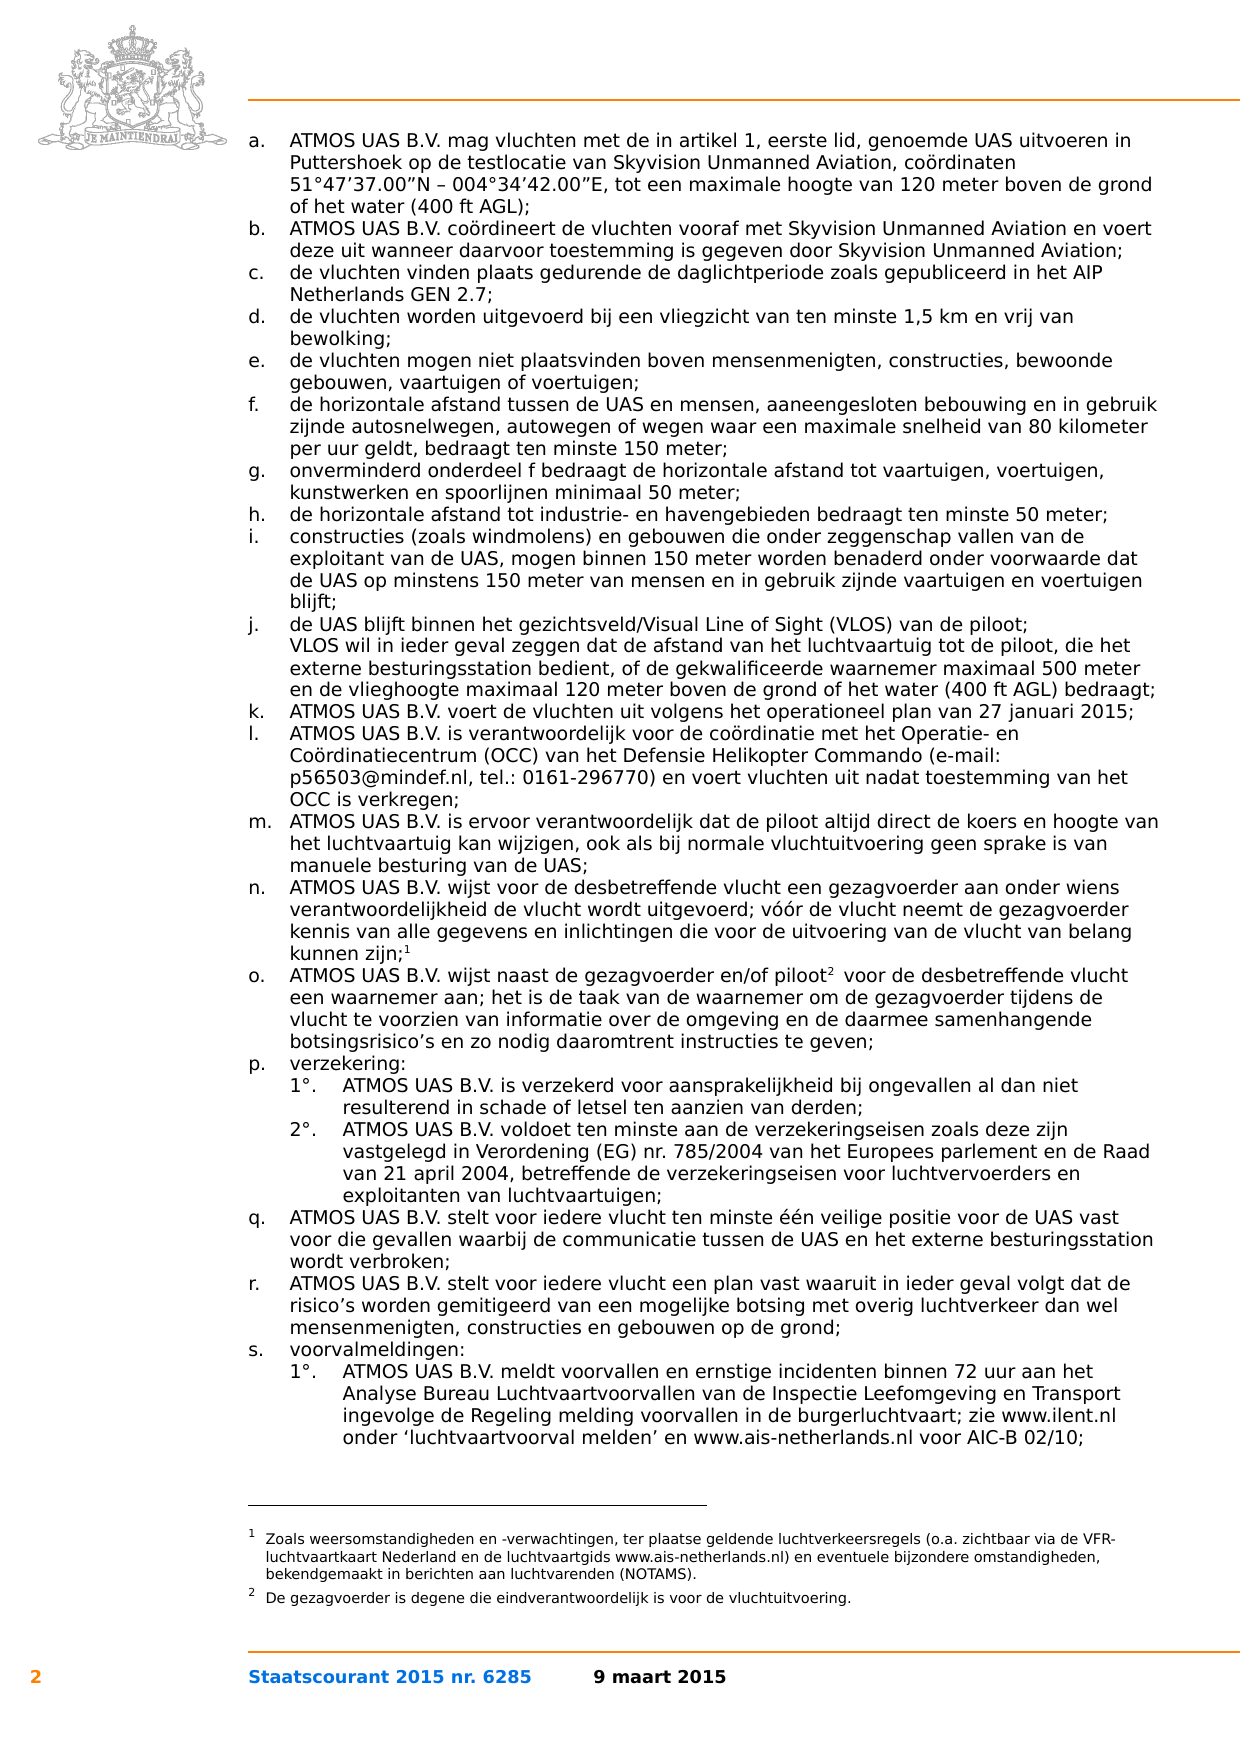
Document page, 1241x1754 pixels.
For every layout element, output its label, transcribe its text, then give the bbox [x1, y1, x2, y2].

text n. ATMOS UAS B.V. wijst voor de desbetreffende vlucht een gezagvoerder aan onder wiens verantwoordelijkheid de vlucht wordt uitgevoerd; vóór de vlucht neemt de gezagvoerder kennis van alle gegevens en inlichtingen die voor de uitvoering van de vlucht van belang kunnen zijn; [248, 877, 1163, 965]
text m. ATMOS UAS B.V. is ervoor verantwoordelijk dat de piloot altijd direct de koers en hoogte van het luchtvaartuig kan wijzigen, ook als bij normale vluchtuitvoering geen sprake is van manuele besturing van de UAS; [248, 811, 1163, 877]
text e. de vluchten mogen niet plaatsvinden boven mensenmenigten, constructies, bewoonde gebouwen, vaartuigen of voertuigen; [248, 350, 1163, 394]
text De gezagvoerder is degene die eindverantwoordelijk is voor de vluchtuitvoering. [248, 1586, 1163, 1608]
text d. de vluchten worden uitgevoerd bij een vliegzicht van ten minste 1,5 km en vrij van bewolking; [248, 306, 1163, 350]
text b. ATMOS UAS B.V. coördineert de vluchten vooraf met Skyvision Unmanned Aviation en voert deze uit wanneer daarvoor toestemming is gegeven door Skyvision Unmanned Aviation; [248, 218, 1163, 262]
text 1°. ATMOS UAS B.V. is verzekerd voor aansprakelijkheid bij ongevallen al dan niet resulterend in schade of letsel ten aanzien van derden; [289, 1075, 1163, 1119]
text 1°. ATMOS UAS B.V. meldt voorvallen en ernstige incidenten binnen 72 uur aan het Analyse Bureau Luchtvaartvoorvallen van de Inspectie Leefomgeving en Transport ingevolge de Regeling melding voorvallen in de burgerluchtvaart; zie www.ilent.nl onder ‘luchtvaartvoorval melden’ en www.ais-netherlands.nl voor AIC-B 02/10; [289, 1361, 1163, 1449]
text VLOS wil in ieder geval zeggen dat de afstand van het luchtvaartuig tot de piloot, die het externe besturingsstation bedient, of de gekwalificeerde waarnemer maximaal 500 meter en de vlieghoogte maximaal 120 meter boven de grond of het water (400 ft AGL) bedraagt; [289, 635, 1163, 701]
text o. ATMOS UAS B.V. wijst naast de gezagvoerder en/of piloot voor de desbetreffende vlucht een waarnemer aan; het is de taak van de waarnemer om de gezagvoerder tijdens de vlucht te voorzien van informatie over de omgeving en de daarmee samenhangende botsingsrisico’s en zo nodig daaromtrent instructies te geven; [248, 965, 1163, 1053]
picture [38, 25, 227, 150]
text h. de horizontale afstand tot industrie- en havengebieden bedraagt ten minste 50 meter; [248, 503, 1163, 526]
text r. ATMOS UAS B.V. stelt voor iedere vlucht een plan vast waaruit in ieder geval volgt dat de risico’s worden gemitigeerd van een mogelijke botsing met overig luchtverkeer dan wel mensenmenigten, constructies en gebouwen op de grond; [248, 1273, 1163, 1339]
text i. constructies (zoals windmolens) en gebouwen die onder zeggenschap vallen van de exploitant van de UAS, mogen binnen 150 meter worden benaderd onder voorwaarde dat de UAS op minstens 150 meter van mensen en in gebruik zijnde vaartuigen en voertuigen blijft; [248, 526, 1163, 613]
text s. voorvalmeldingen: [248, 1339, 1163, 1361]
text j. de UAS blijft binnen het gezichtsveld/Visual Line of Sight (VLOS) van de piloot; [248, 613, 1163, 635]
text 2°. ATMOS UAS B.V. voldoet ten minste aan de verzekeringseisen zoals deze zijn vastgelegd in Verordening (EG) nr. 785/2004 van het Europees parlement en de Raad van 21 april 2004, betreffende de verzekeringseisen voor luchtvervoerders en exploitanten van luchtvaartuigen; [289, 1119, 1163, 1207]
text f. de horizontale afstand tussen de UAS en mensen, aaneengesloten bebouwing en in gebruik zijnde autosnelwegen, autowegen of wegen waar een maximale snelheid van 80 kilometer per uur geldt, bedraagt ten minste 150 meter; [248, 394, 1163, 459]
text l. ATMOS UAS B.V. is verantwoordelijk voor de coördinatie met het Operatie- en Coördinatiecentrum (OCC) van het Defensie Helikopter Commando (e-mail: p56503@mindef.nl, tel.: 0161-296770) en voert vluchten uit nadat toestemming van het OCC is verkregen; [248, 723, 1163, 811]
text g. onverminderd onderdeel f bedraagt de horizontale afstand tot vaartuigen, voertuigen, kunstwerken en spoorlijnen minimaal 50 meter; [248, 459, 1163, 503]
text a. ATMOS UAS B.V. mag vluchten met de in artikel 1, eerste lid, genoemde UAS uitvoeren in Puttershoek op de testlocatie van Skyvision Unmanned Aviation, coördinaten 51°47’37.00”N – 004°34’42.00”E, tot een maximale hoogte van 120 meter boven de grond of het water (400 ft AGL); [248, 130, 1163, 218]
text q. ATMOS UAS B.V. stelt voor iedere vlucht ten minste één veilige positie voor de UAS vast voor die gevallen waarbij de communicatie tussen de UAS en het externe besturingsstation wordt verbroken; [248, 1207, 1163, 1273]
text k. ATMOS UAS B.V. voert de vluchten uit volgens het operationeel plan van 27 januari 2015; [248, 701, 1163, 723]
text p. verzekering: [248, 1053, 1163, 1075]
text Zoals weersomstandigheden en -verwachtingen, ter plaatse geldende luchtverkeersregels (o.a. zichtbaar via de VFR-luchtvaartkaart Nederland en de luchtvaartgids www.ais-netherlands.nl) en eventuele bijzondere omstandigheden, bekendgemaakt in berichten aan luchtvarenden (NOTAMS). [248, 1527, 1163, 1583]
text c. de vluchten vinden plaats gedurende de daglichtperiode zoals gepubliceerd in het AIP Netherlands GEN 2.7; [248, 262, 1163, 306]
